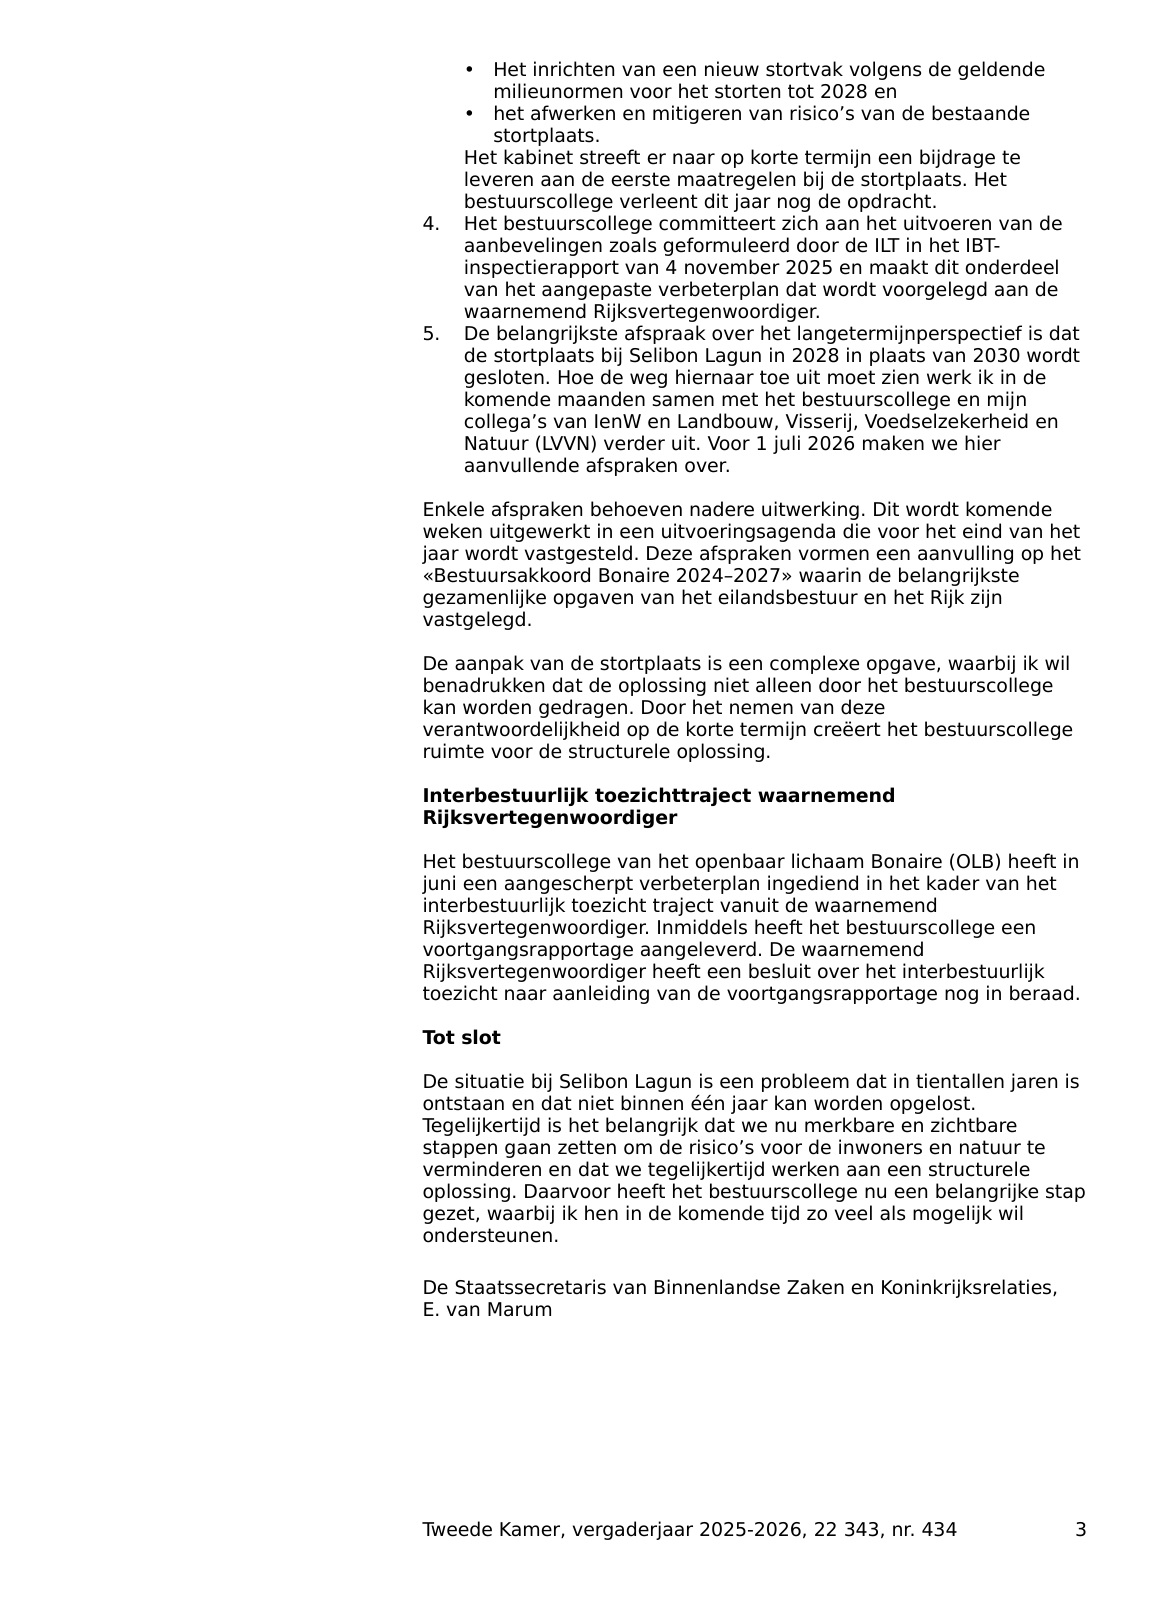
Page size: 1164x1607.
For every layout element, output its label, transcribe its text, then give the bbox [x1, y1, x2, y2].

text 4. Het bestuurscollege committeert zich aan het uitvoeren van de aanbevelingen zoals geformuleerd door de ILT in het IBT-inspectierapport van 4 november 2025 en maakt dit onderdeel van het aangepaste verbeterplan dat wordt voorgelegd aan de waarnemend Rijksvertegenwoordiger. [422, 213, 1087, 323]
subtitle Tot slot [422, 1027, 1087, 1049]
text 5. De belangrijkste afspraak over het langetermijnperspectief is dat de stortplaats bij Selibon Lagun in 2028 in plaats van 2030 wordt gesloten. Hoe de weg hiernaar toe uit moet zien werk ik in de komende maanden samen met het bestuurscollege en mijn collega’s van IenW en Landbouw, Visserij, Voedselzekerheid en Natuur (LVVN) verder uit. Voor 1 juli 2026 maken we hier aanvullende afspraken over. [422, 323, 1087, 477]
text Het bestuurscollege van het openbaar lichaam Bonaire (OLB) heeft in juni een aangescherpt verbeterplan ingediend in het kader van het interbestuurlijk toezicht traject vanuit de waarnemend Rijksvertegenwoordiger. Inmiddels heeft het bestuurscollege een voortgangsrapportage aangeleverd. De waarnemend Rijksvertegenwoordiger heeft een besluit over het interbestuurlijk toezicht naar aanleiding van de voortgangsrapportage nog in beraad. [422, 851, 1087, 1005]
text • Het inrichten van een nieuw stortvak volgens de geldende milieunormen voor het storten tot 2028 en [464, 59, 1087, 103]
text Het kabinet streeft er naar op korte termijn een bijdrage te leveren aan de eerste maatregelen bij de stortplaats. Het bestuurscollege verleent dit jaar nog de opdracht. [464, 147, 1087, 213]
text De Staatssecretaris van Binnenlandse Zaken en Koninkrijksrelaties, E. van Marum [422, 1277, 1087, 1321]
text De situatie bij Selibon Lagun is een probleem dat in tientallen jaren is ontstaan en dat niet binnen één jaar kan worden opgelost. Tegelijkertijd is het belangrijk dat we nu merkbare en zichtbare stappen gaan zetten om de risico’s voor de inwoners en natuur te verminderen en dat we tegelijkertijd werken aan een structurele oplossing. Daarvoor heeft het bestuurscollege nu een belangrijke stap gezet, waarbij ik hen in de komende tijd zo veel als mogelijk wil ondersteunen. [422, 1071, 1087, 1247]
subtitle Interbestuurlijk toezichttraject waarnemend Rijksvertegenwoordiger [422, 785, 1087, 829]
text • het afwerken en mitigeren van risico’s van de bestaande stortplaats. [464, 103, 1087, 147]
text De aanpak van de stortplaats is een complexe opgave, waarbij ik wil benadrukken dat de oplossing niet alleen door het bestuurscollege kan worden gedragen. Door het nemen van deze verantwoordelijkheid op de korte termijn creëert het bestuurscollege ruimte voor de structurele oplossing. [422, 653, 1087, 763]
text Enkele afspraken behoeven nadere uitwerking. Dit wordt komende weken uitgewerkt in een uitvoeringsagenda die voor het eind van het jaar wordt vastgesteld. Deze afspraken vormen een aanvulling op het «Bestuursakkoord Bonaire 2024–2027» waarin de belangrijkste gezamenlijke opgaven van het eilandsbestuur en het Rijk zijn vastgelegd. [422, 499, 1087, 631]
